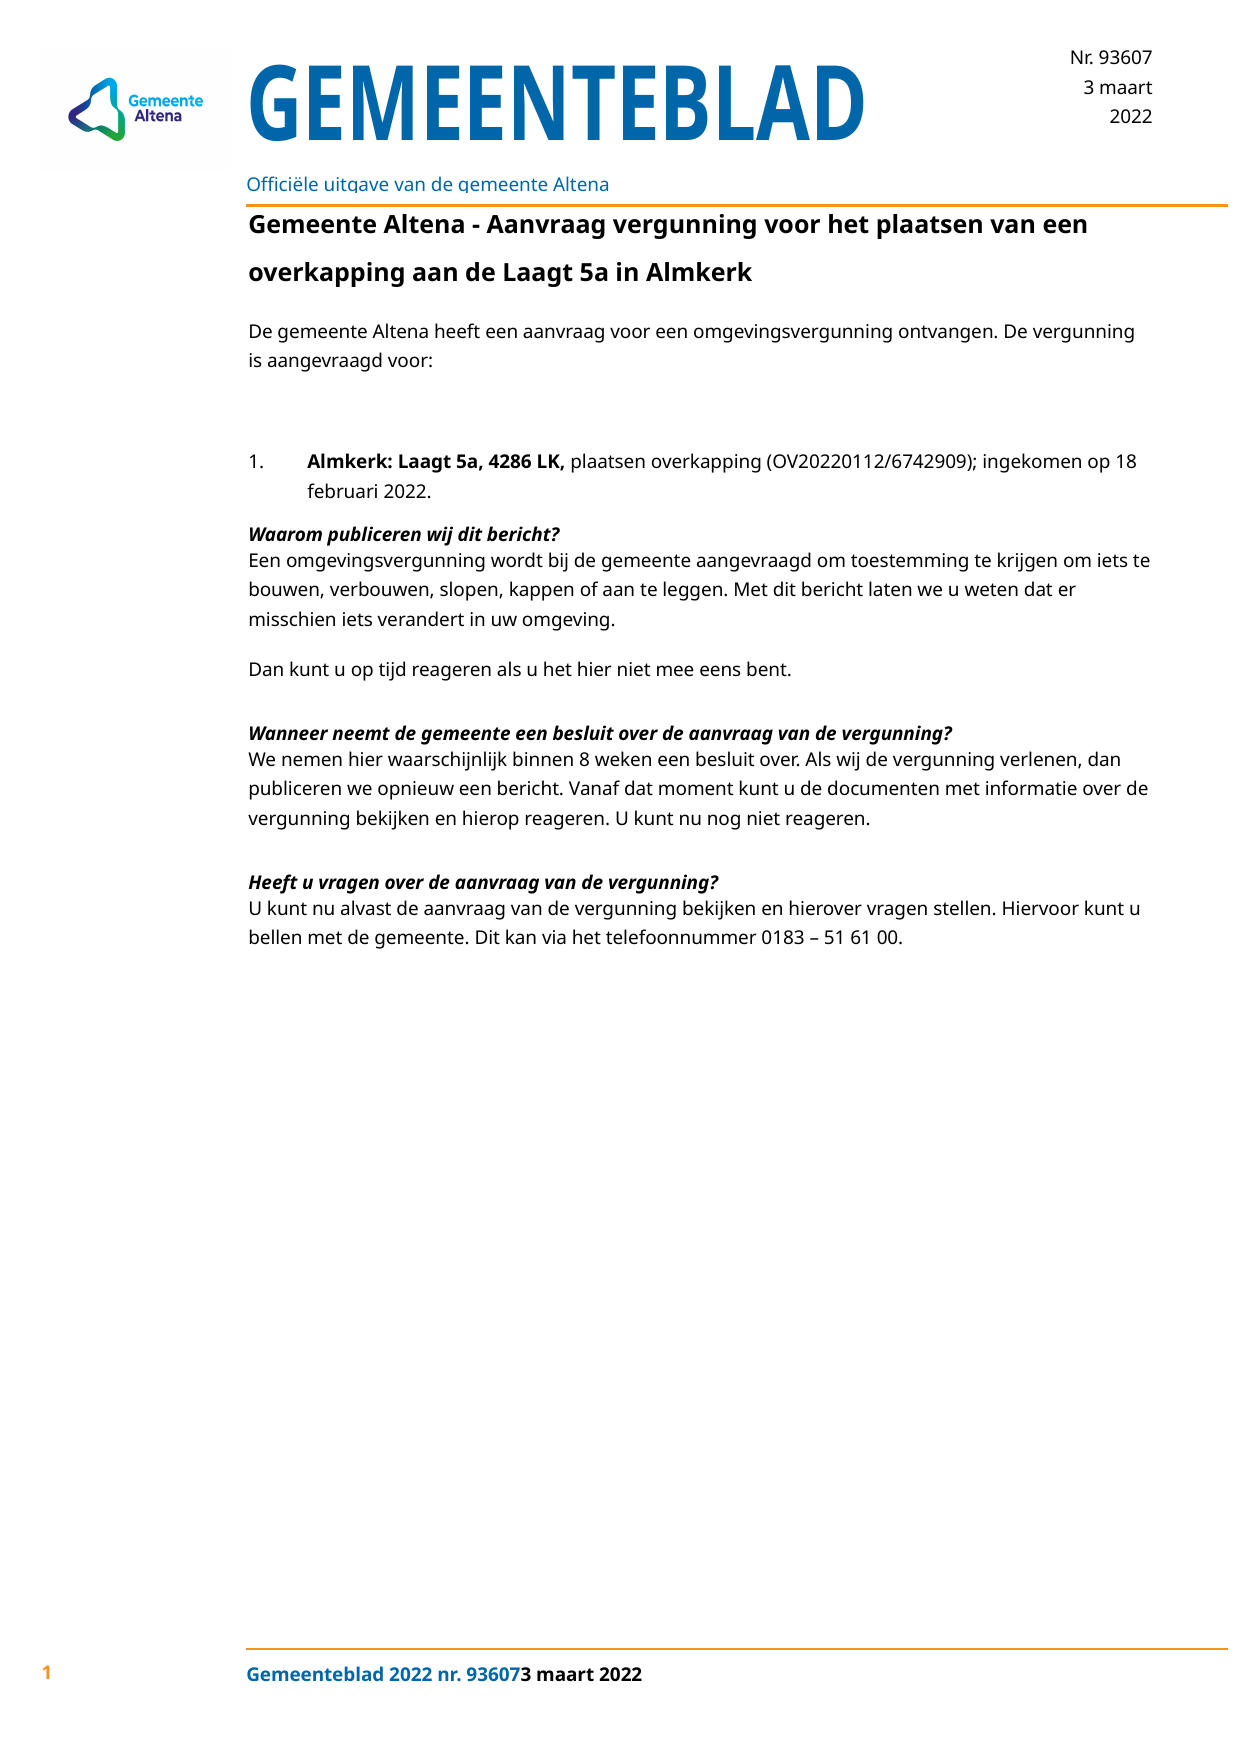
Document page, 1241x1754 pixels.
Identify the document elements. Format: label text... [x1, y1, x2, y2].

text De gemeente Altena heeft een aanvraag voor een omgevingsvergunning ontvangen. De vergunning is aangevraagd voor: [248, 318, 1152, 373]
text Een omgevingsvergunning wordt bij de gemeente aangevraagd om toestemming te krijgen om iets te bouwen, verbouwen, slopen, kappen of aan te leggen. Met dit bericht laten we u weten dat er misschien iets verandert in uw omgeving. [248, 547, 1152, 632]
text Waarom publiceren wij dit bericht? [248, 521, 1152, 547]
list Almkerk: Laagt 5a, 4286 LK, plaatsen overkapping (OV20220112/6742909); ingekomen op 18 februari 2022. [248, 448, 1152, 504]
text Dan kunt u op tijd reageren als u het hier niet mee eens bent. [248, 656, 1152, 682]
picture [41, 47, 231, 172]
text Gemeente Altena - Aanvraag vergunning voor het plaatsen van een overkapping aan de Laagt 5a in Almkerk [248, 207, 1152, 288]
text Heeft u vragen over de aanvraag van de vergunning? [248, 869, 1152, 895]
text We nemen hier waarschijnlijk binnen 8 weken een besluit over. Als wij de vergunning verlenen, dan publiceren we opnieuw een bericht. Vanaf dat moment kunt u de documenten met informatie over de vergunning bekijken en hierop reageren. U kunt nu nog niet reageren. [248, 746, 1152, 831]
text U kunt nu alvast de aanvraag van de vergunning bekijken en hierover vragen stellen. Hiervoor kunt u bellen met de gemeente. Dit kan via het telefoonnummer 0183 – 51 61 00. [248, 895, 1152, 950]
text Wanneer neemt de gemeente een besluit over de aanvraag van de vergunning? [248, 720, 1152, 746]
